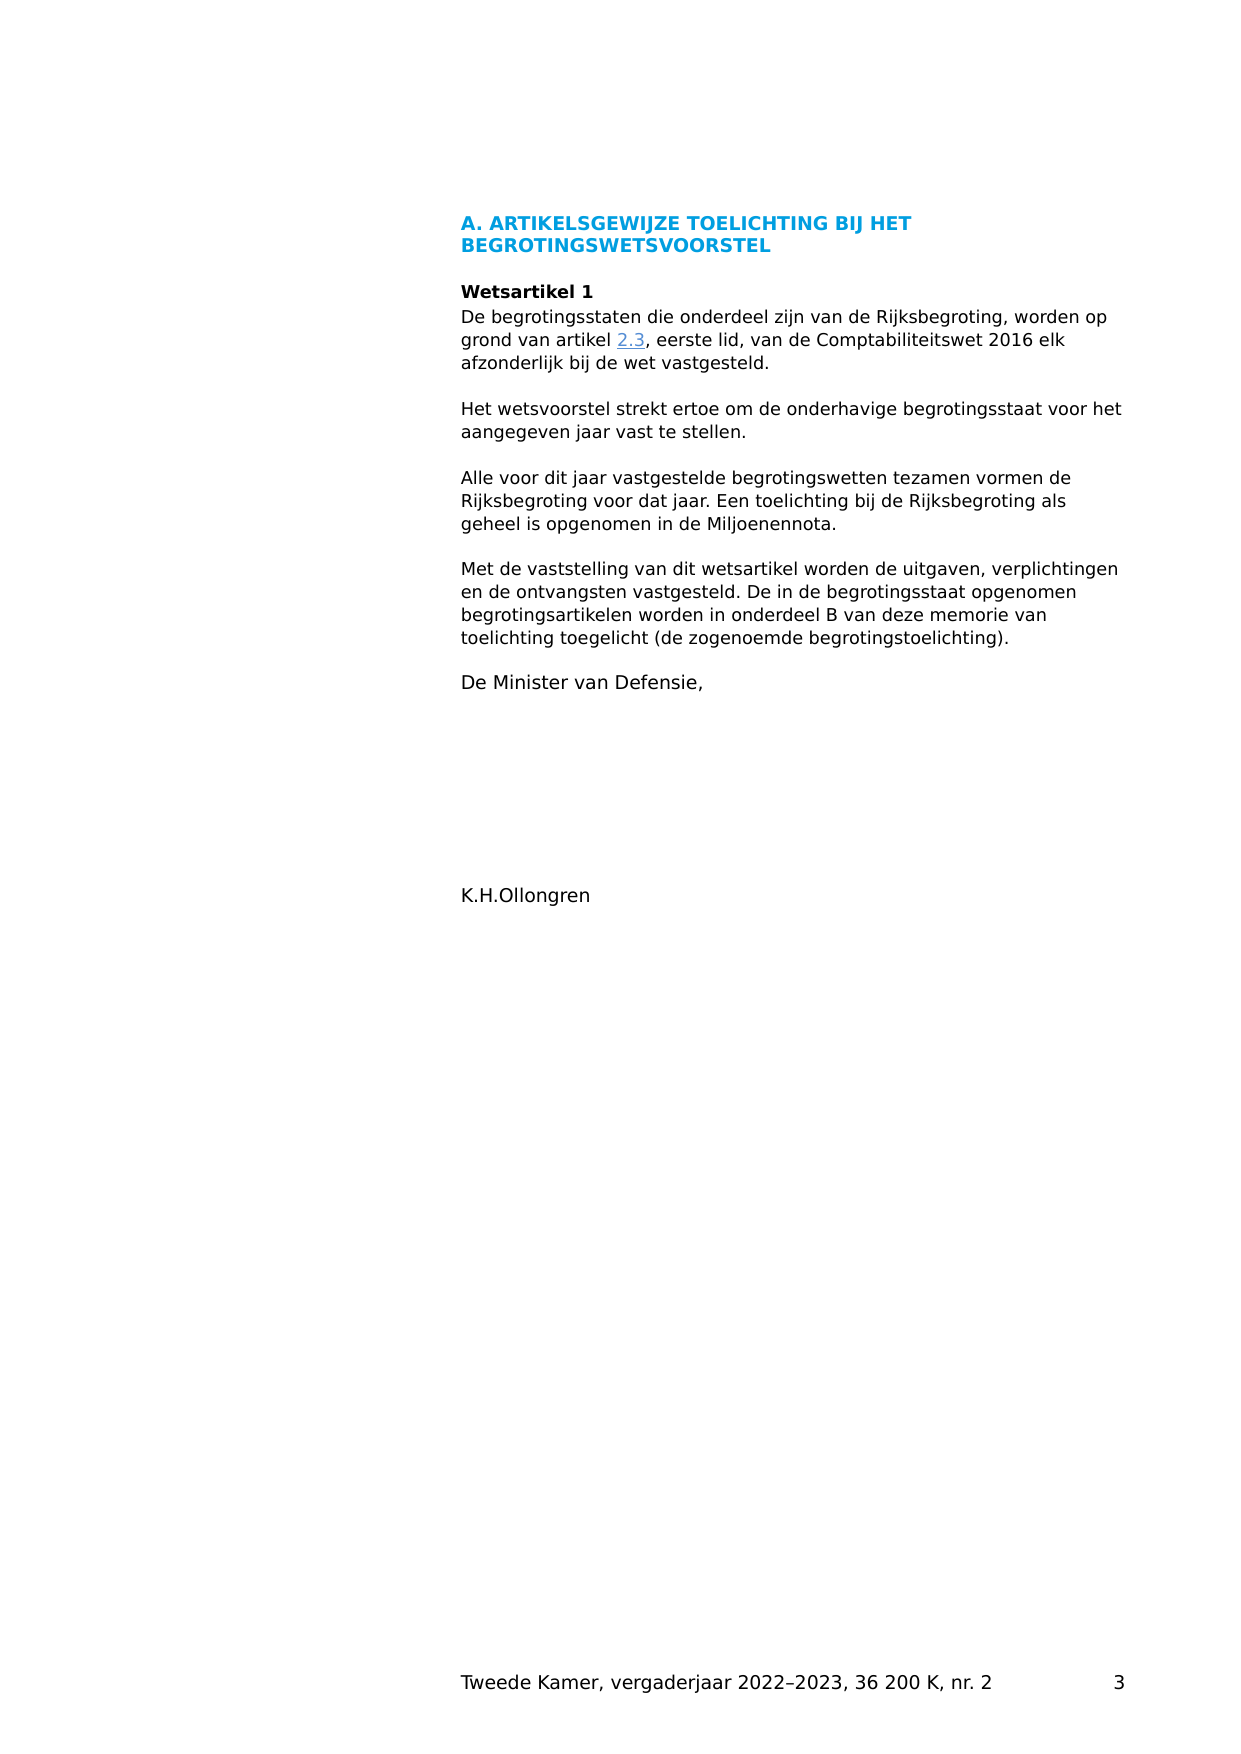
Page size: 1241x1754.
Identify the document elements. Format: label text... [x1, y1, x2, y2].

title A. Artikelsgewijze toelichting bij het begrotingswetsvoorstel [461, 213, 1125, 257]
text Alle voor dit jaar vastgestelde begrotingswetten tezamen vormen de Rijksbegroting voor dat jaar. Een toelichting bij de Rijksbegroting als geheel is opgenomen in de Miljoenennota. [461, 466, 1125, 534]
text Het wetsvoorstel strekt ertoe om de onderhavige begrotingsstaat voor het aangegeven jaar vast te stellen. [461, 397, 1125, 443]
text K.H.Ollongren [461, 885, 1125, 907]
text Met de vaststelling van dit wetsartikel worden de uitgaven, verplichtingen en de ontvangsten vastgesteld. De in de begrotingsstaat opgenomen begrotingsartikelen worden in onderdeel B van deze memorie van toelichting toegelicht (de zogenoemde begrotingstoelichting). [461, 557, 1125, 649]
text De Minister van Defensie, [461, 672, 1125, 694]
text Wetsartikel 1 [461, 280, 1125, 303]
text De begrotingsstaten die onderdeel zijn van de Rijksbegroting, worden op grond van artikel 2.3, eerste lid, van de Comptabiliteitswet 2016 elk afzonderlijk bij de wet vastgesteld. [461, 305, 1125, 374]
